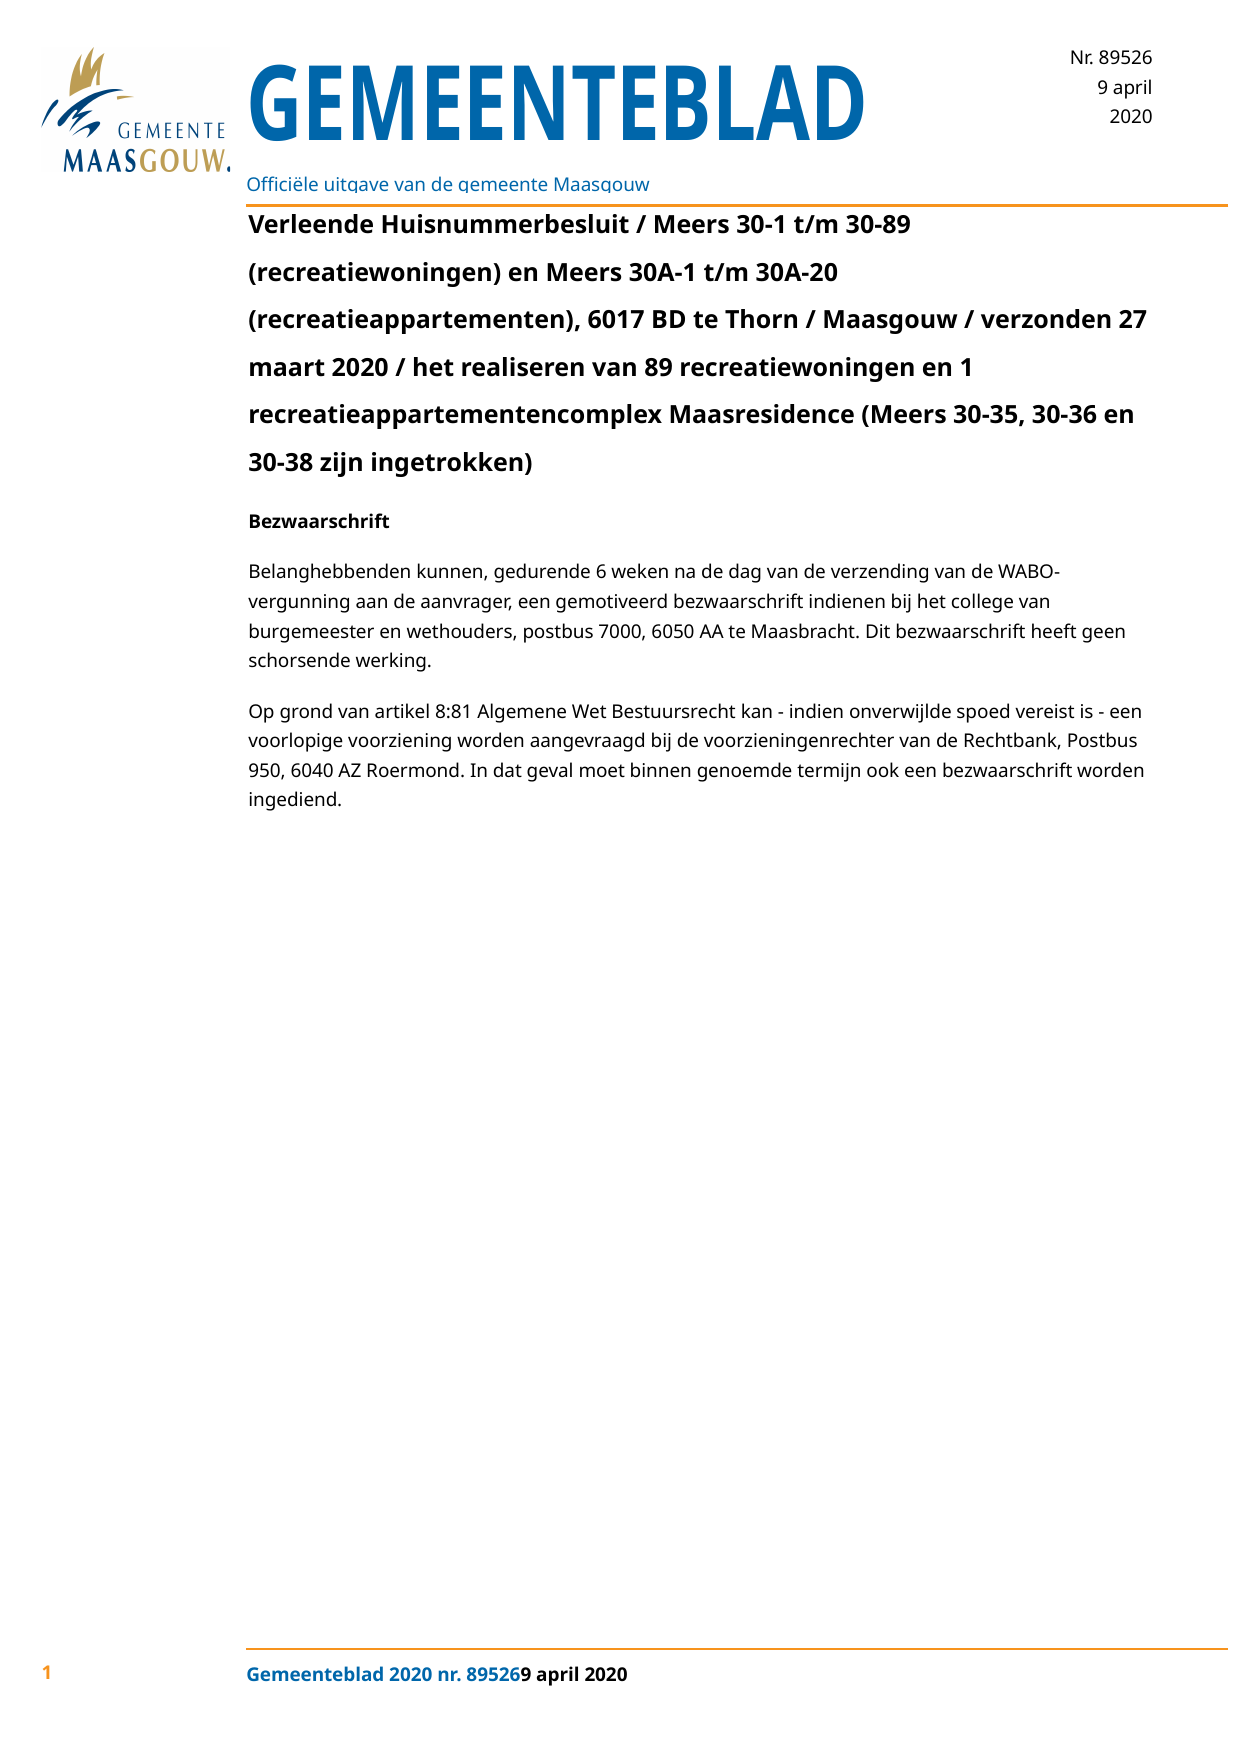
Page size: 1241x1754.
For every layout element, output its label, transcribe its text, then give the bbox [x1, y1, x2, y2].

text Belanghebbenden kunnen, gedurende 6 weken na de dag van de verzending van de WABO-vergunning aan de aanvrager, een gemotiveerd bezwaarschrift indienen bij het college van burgemeester en wethouders, postbus 7000, 6050 AA te Maasbracht. Dit bezwaarschrift heeft geen schorsende werking. [248, 559, 1152, 673]
text Bezwaarschrift [248, 508, 1152, 534]
text Verleende Huisnummerbesluit / Meers 30-1 t/m 30-89 (recreatiewoningen) en Meers 30A-1 t/m 30A-20 (recreatieappartementen), 6017 BD te Thorn / Maasgouw / verzonden 27 maart 2020 / het realiseren van 89 recreatiewoningen en 1 recreatieappartementencomplex Maasresidence (Meers 30-35, 30-36 en 30-38 zijn ingetrokken) [248, 207, 1152, 479]
text Op grond van artikel 8:81 Algemene Wet Bestuursrecht kan - indien onverwijlde spoed vereist is - een voorlopige voorziening worden aangevraagd bij de voorzieningenrechter van de Rechtbank, Postbus 950, 6040 AZ Roermond. In dat geval moet binnen genoemde termijn ook een bezwaarschrift worden ingediend. [248, 698, 1152, 812]
picture [41, 47, 231, 172]
